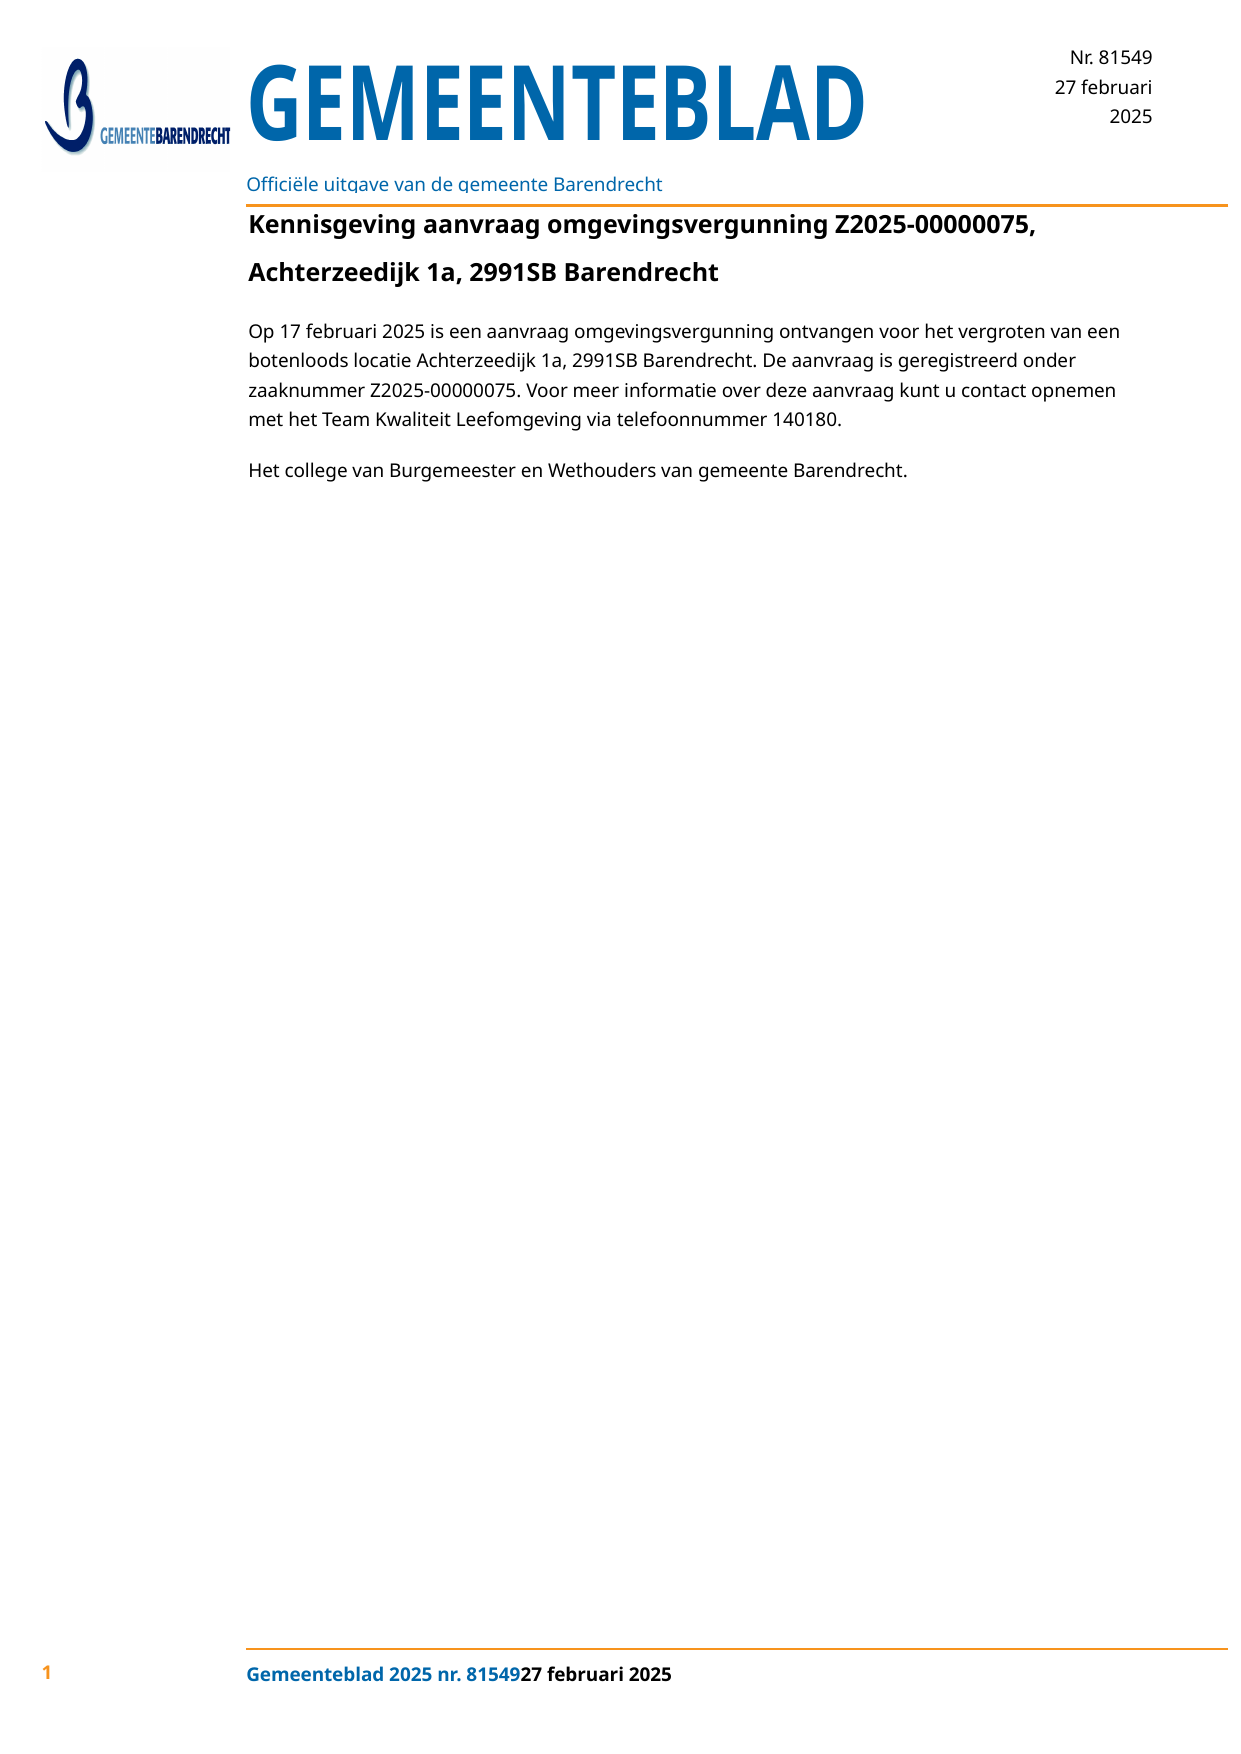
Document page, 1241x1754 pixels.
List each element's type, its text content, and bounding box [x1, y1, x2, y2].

text Op 17 februari 2025 is een aanvraag omgevingsvergunning ontvangen voor het vergroten van een botenloods locatie Achterzeedijk 1a, 2991SB Barendrecht. De aanvraag is geregistreerd onder zaaknummer Z2025-00000075. Voor meer informatie over deze aanvraag kunt u contact opnemen met het Team Kwaliteit Leefomgeving via telefoonnummer 140180. [248, 318, 1152, 432]
text Kennisgeving aanvraag omgevingsvergunning Z2025-00000075, Achterzeedijk 1a, 2991SB Barendrecht [248, 207, 1152, 288]
picture [41, 47, 231, 172]
text Het college van Burgemeester en Wethouders van gemeente Barendrecht. [248, 457, 1152, 483]
